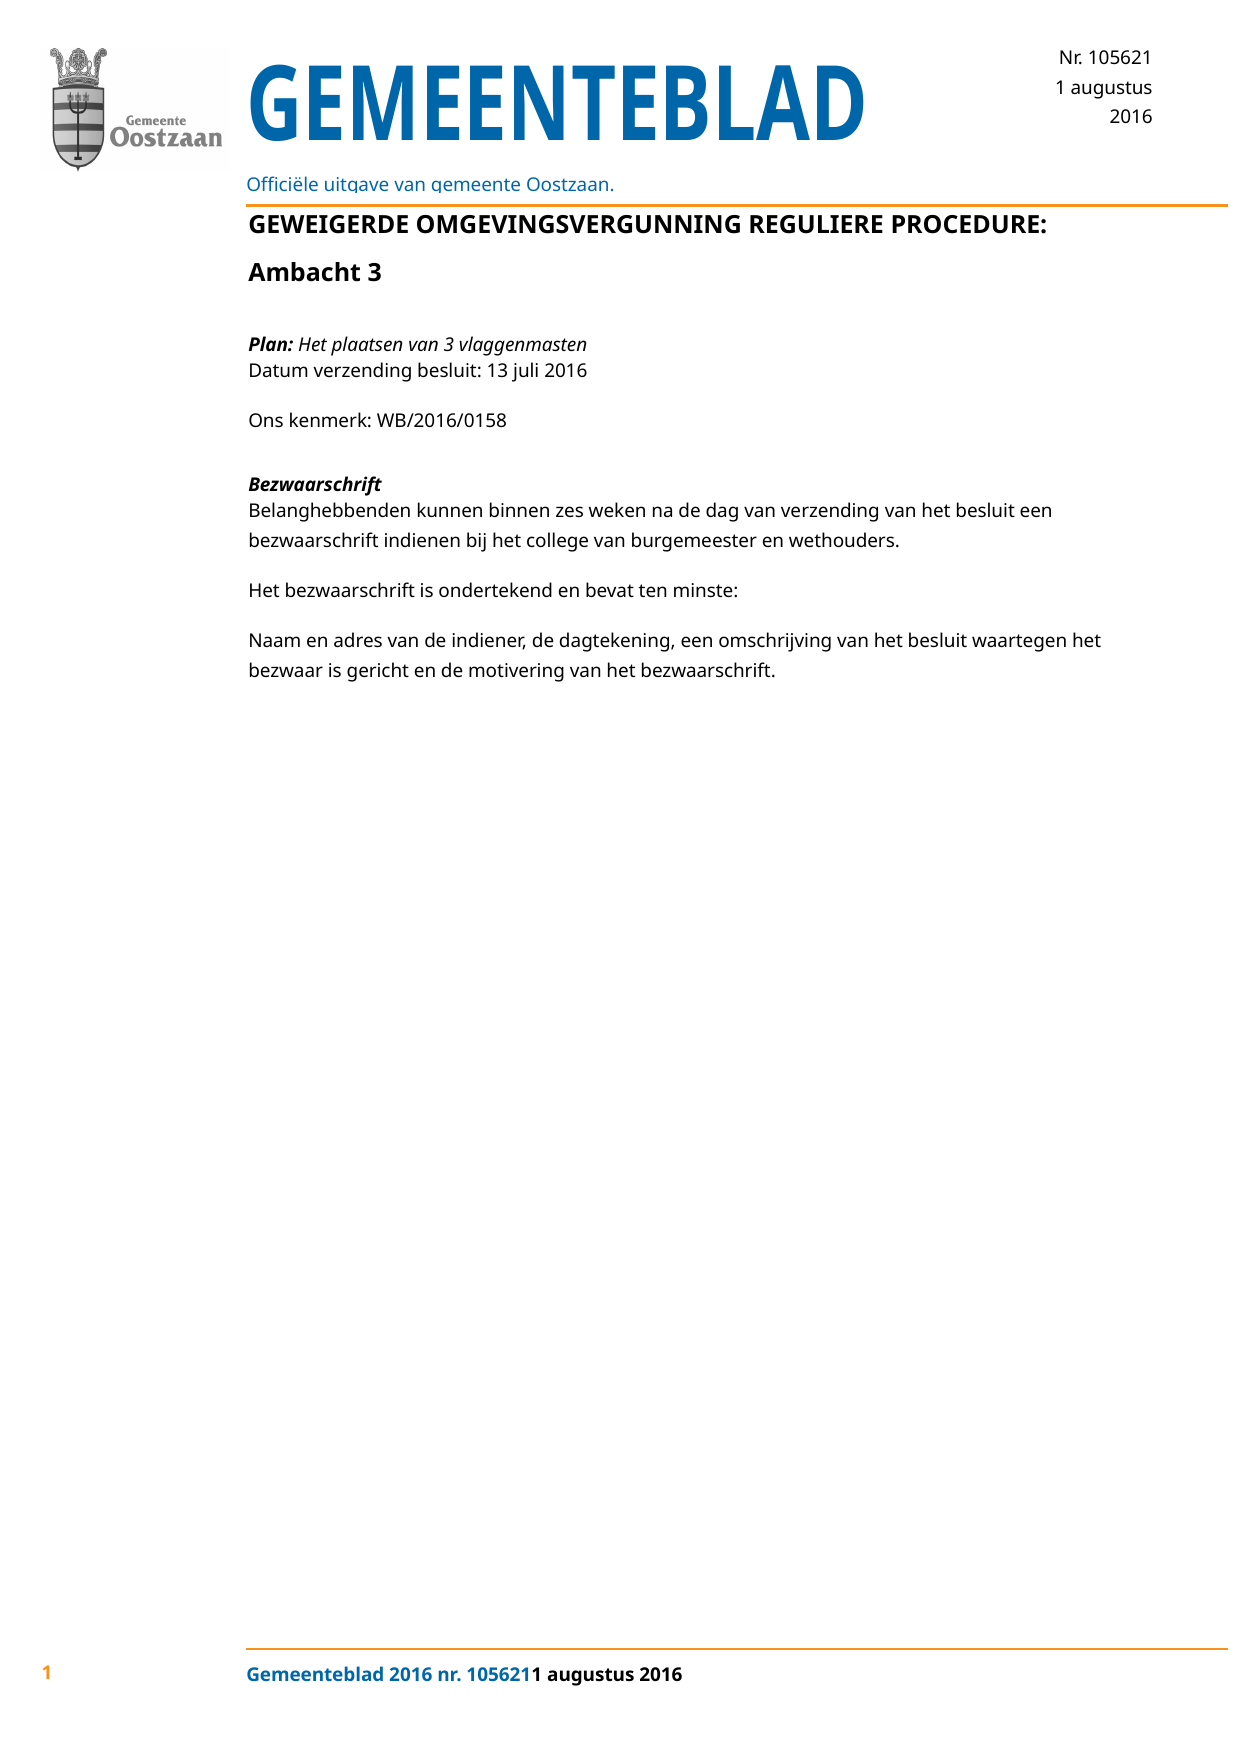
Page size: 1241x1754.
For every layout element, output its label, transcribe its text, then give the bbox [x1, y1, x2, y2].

text Datum verzending besluit: 13 juli 2016 [248, 357, 1152, 383]
text Ons kenmerk: WB/2016/0158 [248, 408, 1152, 433]
picture [41, 47, 231, 172]
text Naam en adres van de indiener, de dagtekening, een omschrijving van het besluit waartegen het bezwaar is gericht en de motivering van het bezwaarschrift. [248, 628, 1152, 683]
text GEWEIGERDE OMGEVINGSVERGUNNING REGULIERE PROCEDURE: Ambacht 3 [248, 207, 1152, 288]
text Plan: Het plaatsen van 3 vlaggenmasten [248, 331, 1152, 357]
text Het bezwaarschrift is ondertekend en bevat ten minste: [248, 577, 1152, 603]
text Belanghebbenden kunnen binnen zes weken na de dag van verzending van het besluit een bezwaarschrift indienen bij het college van burgemeester en wethouders. [248, 497, 1152, 553]
text Bezwaarschrift [248, 472, 1152, 497]
